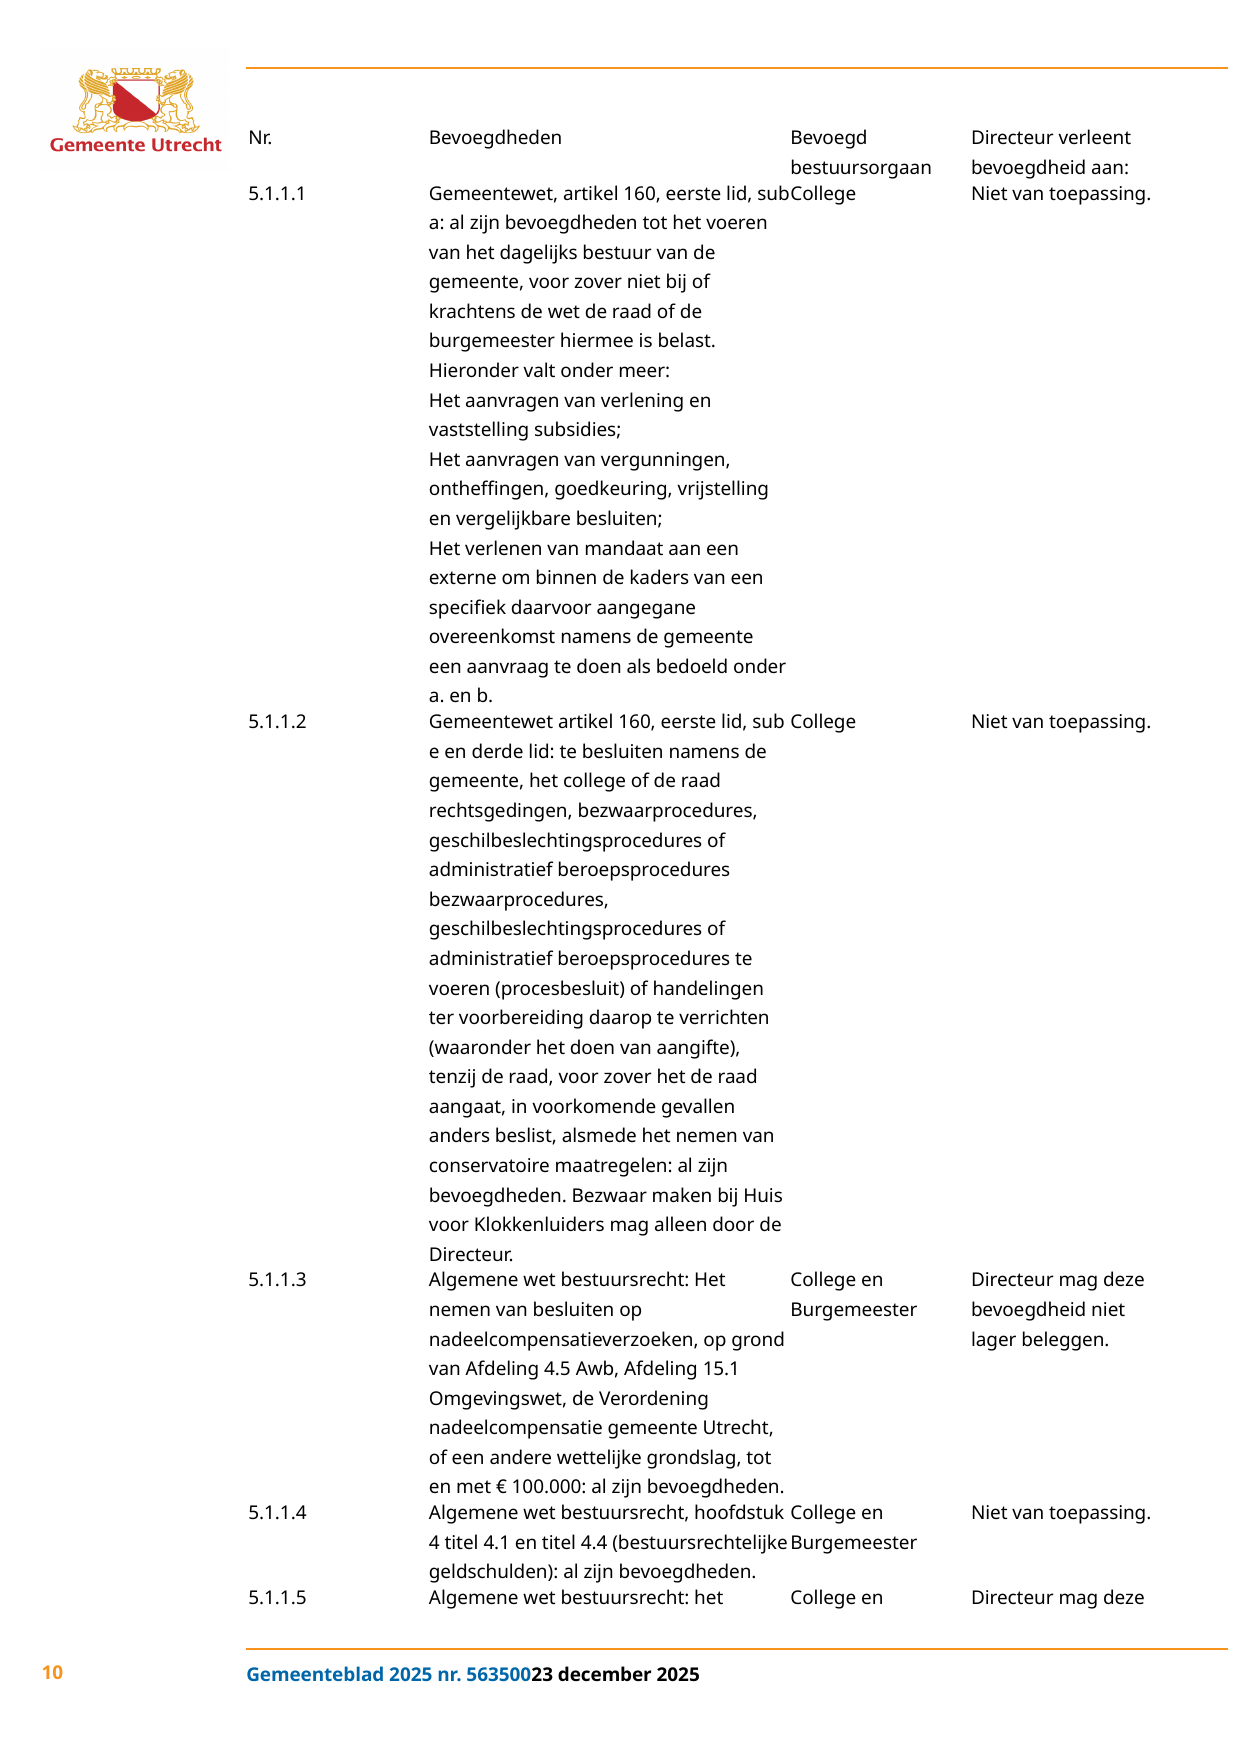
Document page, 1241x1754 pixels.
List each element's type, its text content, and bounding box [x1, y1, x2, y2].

table_cell College en [790, 1584, 971, 1610]
table_cell Niet van toepassing. [971, 709, 1152, 1267]
table_cell Directeur mag deze [971, 1584, 1152, 1610]
table_cell Directeur mag deze bevoegdheid niet lager beleggen. [971, 1267, 1152, 1499]
table_cell Algemene wet bestuursrecht, hoofdstuk 4 titel 4.1 en titel 4.4 (bestuursrechtelijke geldschulden): al zijn bevoegdheden. [429, 1500, 790, 1584]
table_cell 5.1.1.2 [248, 709, 429, 1267]
table_cell 5.1.1.3 [248, 1267, 429, 1499]
table_cell 5.1.1.5 [248, 1584, 429, 1610]
table_cell Algemene wet bestuursrecht: Het nemen van besluiten op nadeelcompensatieverzoeken, op grond van Afdeling 4.5 Awb, Afdeling 15.1 Omgevingswet, de Verordening nadeelcompensatie gemeente Utrecht, of een andere wettelijke grondslag, tot en met € 100.000: al zijn bevoegdheden. [429, 1267, 790, 1499]
table_cell Gemeentewet artikel 160, eerste lid, sub e en derde lid: te besluiten namens de gemeente, het college of de raad rechtsgedingen, bezwaarprocedures, geschilbeslechtingsprocedures of administratief beroepsprocedures bezwaarprocedures, geschilbeslechtingsprocedures of administratief beroepsprocedures te voeren (procesbesluit) of handelingen ter voorbereiding daarop te verrichten (waaronder het doen van aangifte), tenzij de raad, voor zover het de raad aangaat, in voorkomende gevallen anders beslist, alsmede het nemen van conservatoire maatregelen: al zijn bevoegdheden. Bezwaar maken bij Huis voor Klokkenluiders mag alleen door de Directeur. [429, 709, 790, 1267]
table_cell Niet van toepassing. [971, 1500, 1152, 1584]
picture [41, 47, 231, 172]
table_header Bevoegdheden [429, 125, 790, 180]
table_cell Algemene wet bestuursrecht: het [429, 1584, 790, 1610]
table_cell College en Burgemeester [790, 1267, 971, 1499]
table_cell College en Burgemeester [790, 1500, 971, 1584]
table_cell Gemeentewet, artikel 160, eerste lid, sub a: al zijn bevoegdheden tot het voeren van het dagelijks bestuur van de gemeente, voor zover niet bij of krachtens de wet de raad of de burgemeester hiermee is belast. Hieronder valt onder meer: Het aanvragen van verlening en vaststelling subsidies; Het aanvragen van vergunningen, ontheffingen, goedkeuring, vrijstelling en vergelijkbare besluiten; Het verlenen van mandaat aan een externe om binnen de kaders van een specifiek daarvoor aangegane overeenkomst namens de gemeente een aanvraag te doen als bedoeld onder a. en b. [429, 180, 790, 708]
table_cell College [790, 709, 971, 1267]
table_cell Niet van toepassing. [971, 180, 1152, 708]
table_cell 5.1.1.1 [248, 180, 429, 708]
table_cell 5.1.1.4 [248, 1500, 429, 1584]
table_header Nr. [248, 125, 429, 180]
table_cell College [790, 180, 971, 708]
table_header Bevoegd bestuursorgaan [790, 125, 971, 180]
table_header Directeur verleent bevoegdheid aan: [971, 125, 1152, 180]
